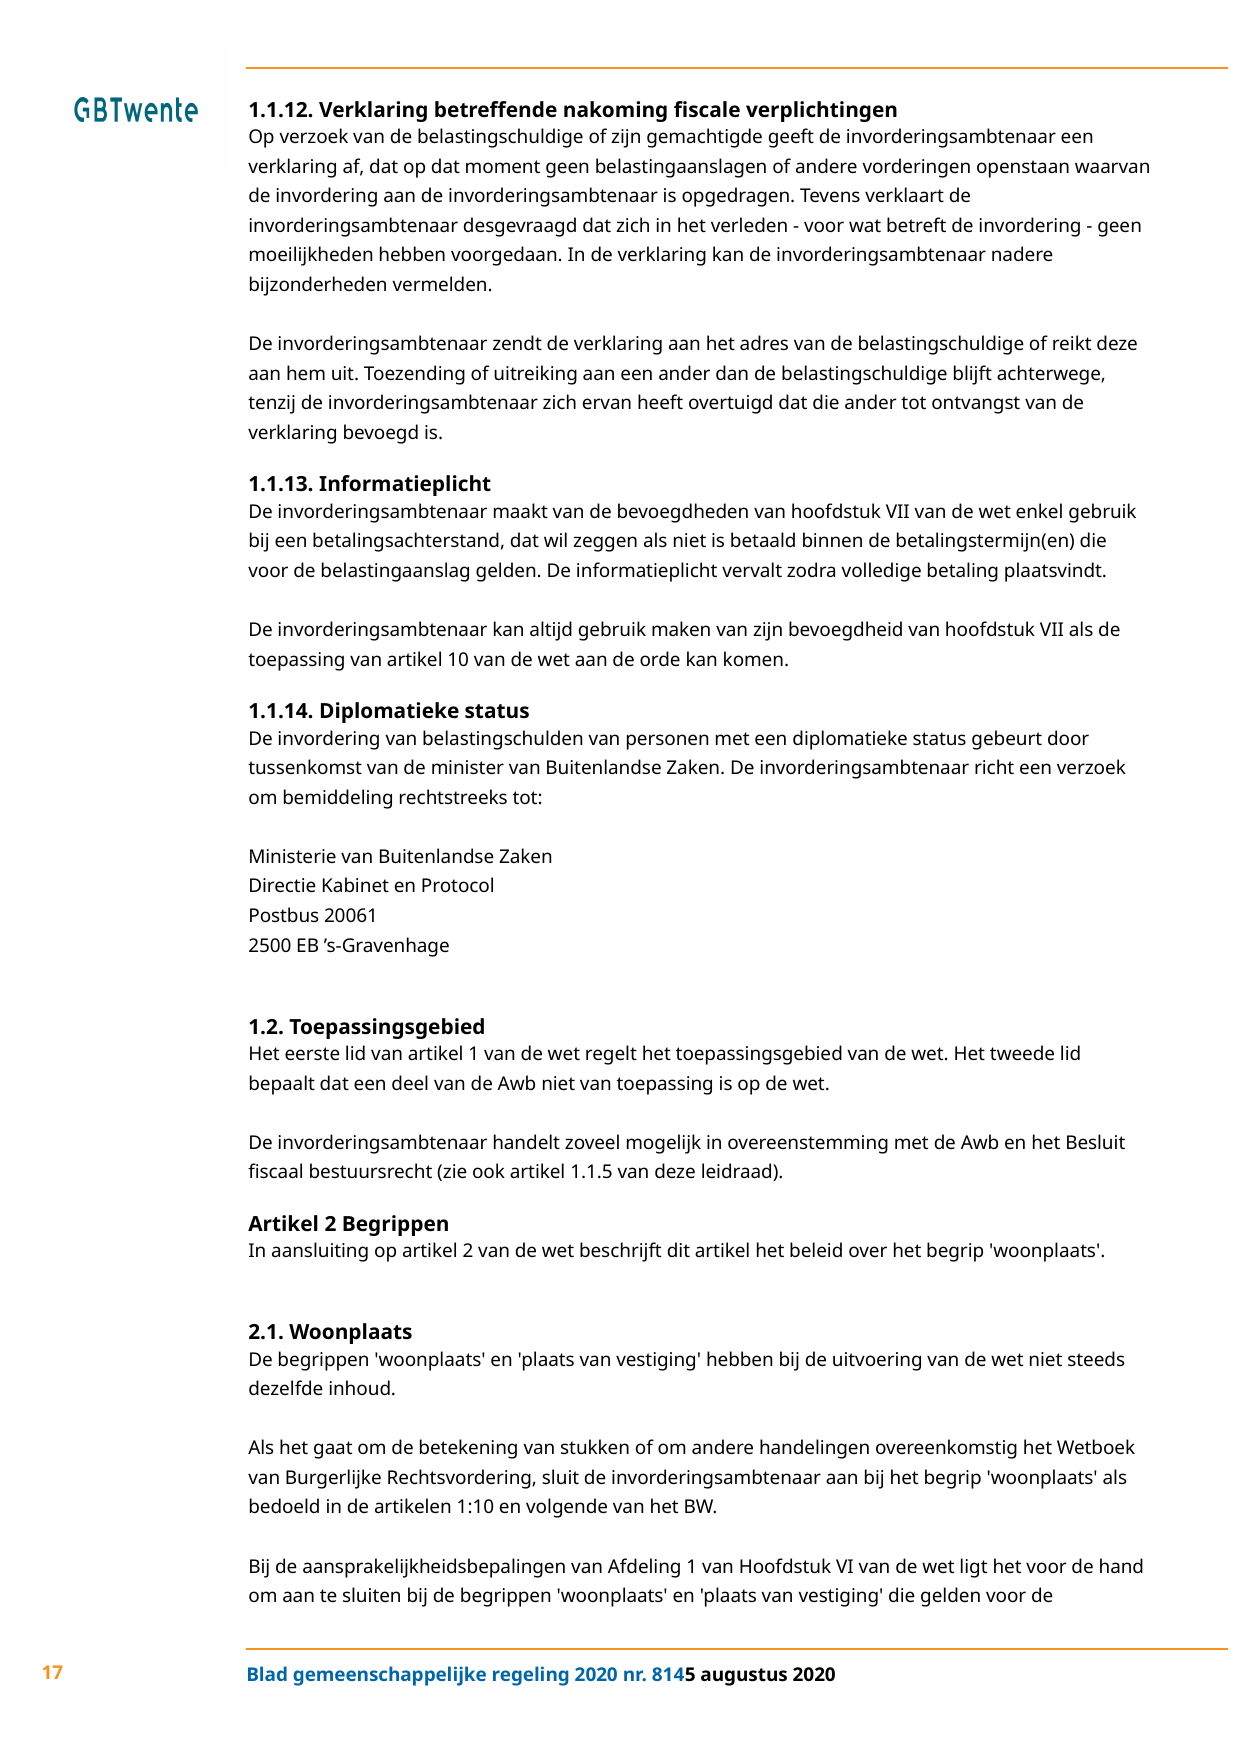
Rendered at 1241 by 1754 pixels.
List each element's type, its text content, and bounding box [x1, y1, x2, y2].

text Postbus 20061 [248, 902, 1152, 928]
text Artikel 2 Begrippen [248, 1209, 1152, 1237]
text Bij de aansprakelijkheidsbepalingen van Afdeling 1 van Hoofdstuk VI van de wet ligt het voor de hand om aan te sluiten bij de begrippen 'woonplaats' en 'plaats van vestiging' die gelden voor de [248, 1553, 1152, 1608]
text De invorderingsambtenaar kan altijd gebruik maken van zijn bevoegdheid van hoofdstuk VII als de toepassing van artikel 10 van de wet aan de orde kan komen. [248, 616, 1152, 672]
text Het eerste lid van artikel 1 van de wet regelt het toepassingsgebied van de wet. Het tweede lid bepaalt dat een deel van de Awb niet van toepassing is op de wet. [248, 1040, 1152, 1096]
text 2500 EB ’s-Gravenhage [248, 932, 1152, 957]
text 1.1.14. Diplomatieke status [248, 696, 1152, 725]
text De invordering van belastingschulden van personen met een diplomatieke status gebeurt door tussenkomst van de minister van Buitenlandse Zaken. De invorderingsambtenaar richt een verzoek om bemiddeling rechtstreeks tot: [248, 725, 1152, 809]
text 1.1.13. Informatieplicht [248, 469, 1152, 498]
text 2.1. Woonplaats [248, 1317, 1152, 1346]
text Op verzoek van de belastingschuldige of zijn gemachtigde geeft de invorderingsambtenaar een verklaring af, dat op dat moment geen belastingaanslagen of andere vorderingen openstaan waarvan de invordering aan de invorderingsambtenaar is opgedragen. Tevens verklaart de invorderingsambtenaar desgevraagd dat zich in het verleden - voor wat betreft de invordering - geen moeilijkheden hebben voorgedaan. In de verklaring kan de invorderingsambtenaar nadere bijzonderheden vermelden. [248, 123, 1152, 297]
text 1.2. Toepassingsgebied [248, 1012, 1152, 1040]
text De invorderingsambtenaar handelt zoveel mogelijk in overeenstemming met de Awb en het Besluit fiscaal bestuursrecht (zie ook artikel 1.1.5 van deze leidraad). [248, 1129, 1152, 1184]
text Directie Kabinet en Protocol [248, 873, 1152, 898]
text Als het gaat om de betekening van stukken of om andere handelingen overeenkomstig het Wetboek van Burgerlijke Rechtsvordering, sluit de invorderingsambtenaar aan bij het begrip 'woonplaats' als bedoeld in de artikelen 1:10 en volgende van het BW. [248, 1434, 1152, 1519]
text 1.1.12. Verklaring betreffende nakoming fiscale verplichtingen [248, 95, 1152, 123]
text Ministerie van Buitenlandse Zaken [248, 843, 1152, 869]
text De begrippen 'woonplaats' en 'plaats van vestiging' hebben bij de uitvoering van de wet niet steeds dezelfde inhoud. [248, 1346, 1152, 1401]
text In aansluiting op artikel 2 van de wet beschrijft dit artikel het beleid over het begrip 'woonplaats'. [248, 1237, 1152, 1263]
text De invorderingsambtenaar maakt van de bevoegdheden van hoofdstuk VII van de wet enkel gebruik bij een betalingsachterstand, dat wil zeggen als niet is betaald binnen de betalingstermijn(en) die voor de belastingaanslag gelden. De informatieplicht vervalt zodra volledige betaling plaatsvindt. [248, 498, 1152, 583]
picture [41, 47, 231, 172]
text De invorderingsambtenaar zendt de verklaring aan het adres van de belastingschuldige of reikt deze aan hem uit. Toezending of uitreiking aan een ander dan de belastingschuldige blijft achterwege, tenzij de invorderingsambtenaar zich ervan heeft overtuigd dat die ander tot ontvangst van de verklaring bevoegd is. [248, 330, 1152, 445]
